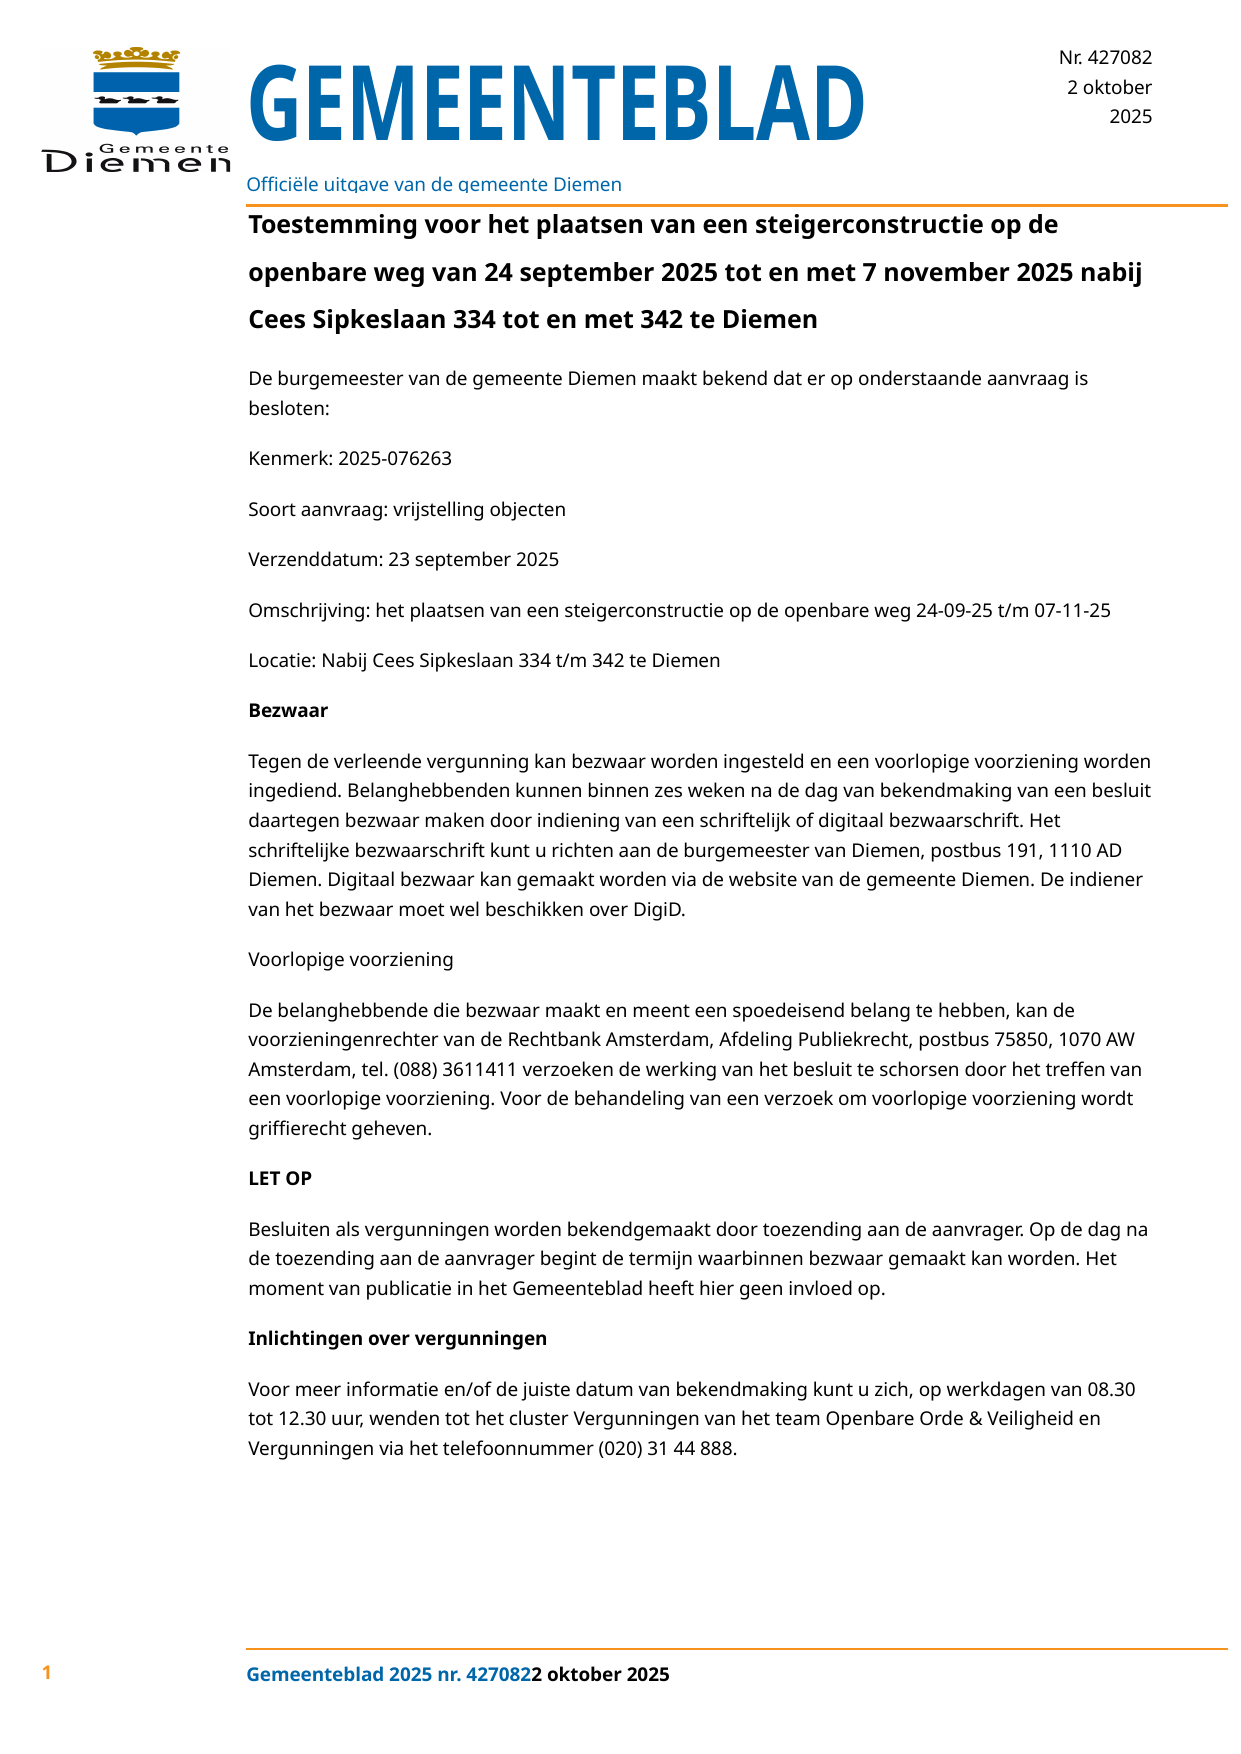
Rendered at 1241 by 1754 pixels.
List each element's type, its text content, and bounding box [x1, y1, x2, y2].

text LET OP [248, 1166, 1152, 1191]
text Locatie: Nabij Cees Sipkeslaan 334 t/m 342 te Diemen [248, 647, 1152, 673]
text De burgemeester van de gemeente Diemen maakt bekend dat er op onderstaande aanvraag is besloten: [248, 366, 1152, 421]
text Tegen de verleende vergunning kan bezwaar worden ingesteld en een voorlopige voorziening worden ingediend. Belanghebbenden kunnen binnen zes weken na de dag van bekendmaking van een besluit daartegen bezwaar maken door indiening van een schriftelijk of digitaal bezwaarschrift. Het schriftelijke bezwaarschrift kunt u richten aan de burgemeester van Diemen, postbus 191, 1110 AD Diemen. Digitaal bezwaar kan gemaakt worden via de website van de gemeente Diemen. De indiener van het bezwaar moet wel beschikken over DigiD. [248, 748, 1152, 922]
text Verzenddatum: 23 september 2025 [248, 546, 1152, 572]
text Toestemming voor het plaatsen van een steigerconstructie op de openbare weg van 24 september 2025 tot en met 7 november 2025 nabij Cees Sipkeslaan 334 tot en met 342 te Diemen [248, 207, 1152, 336]
text Bezwaar [248, 698, 1152, 723]
text Kenmerk: 2025-076263 [248, 446, 1152, 471]
text Besluiten als vergunningen worden bekendgemaakt door toezending aan de aanvrager. Op de dag na de toezending aan de aanvrager begint de termijn waarbinnen bezwaar gemaakt kan worden. Het moment van publicatie in het Gemeenteblad heeft hier geen invloed op. [248, 1216, 1152, 1301]
text Voorlopige voorziening [248, 946, 1152, 972]
text Omschrijving: het plaatsen van een steigerconstructie op de openbare weg 24-09-25 t/m 07-11-25 [248, 597, 1152, 622]
picture [41, 47, 231, 172]
text Voor meer informatie en/of de juiste datum van bekendmaking kunt u zich, op werkdagen van 08.30 tot 12.30 uur, wenden tot het cluster Vergunningen van het team Openbare Orde & Veiligheid en Vergunningen via het telefoonnummer (020) 31 44 888. [248, 1376, 1152, 1461]
text Soort aanvraag: vrijstelling objecten [248, 496, 1152, 522]
text Inlichtingen over vergunningen [248, 1326, 1152, 1351]
text De belanghebbende die bezwaar maakt en meent een spoedeisend belang te hebben, kan de voorzieningenrechter van de Rechtbank Amsterdam, Afdeling Publiekrecht, postbus 75850, 1070 AW Amsterdam, tel. (088) 3611411 verzoeken de werking van het besluit te schorsen door het treffen van een voorlopige voorziening. Voor de behandeling van een verzoek om voorlopige voorziening wordt griffierecht geheven. [248, 997, 1152, 1141]
